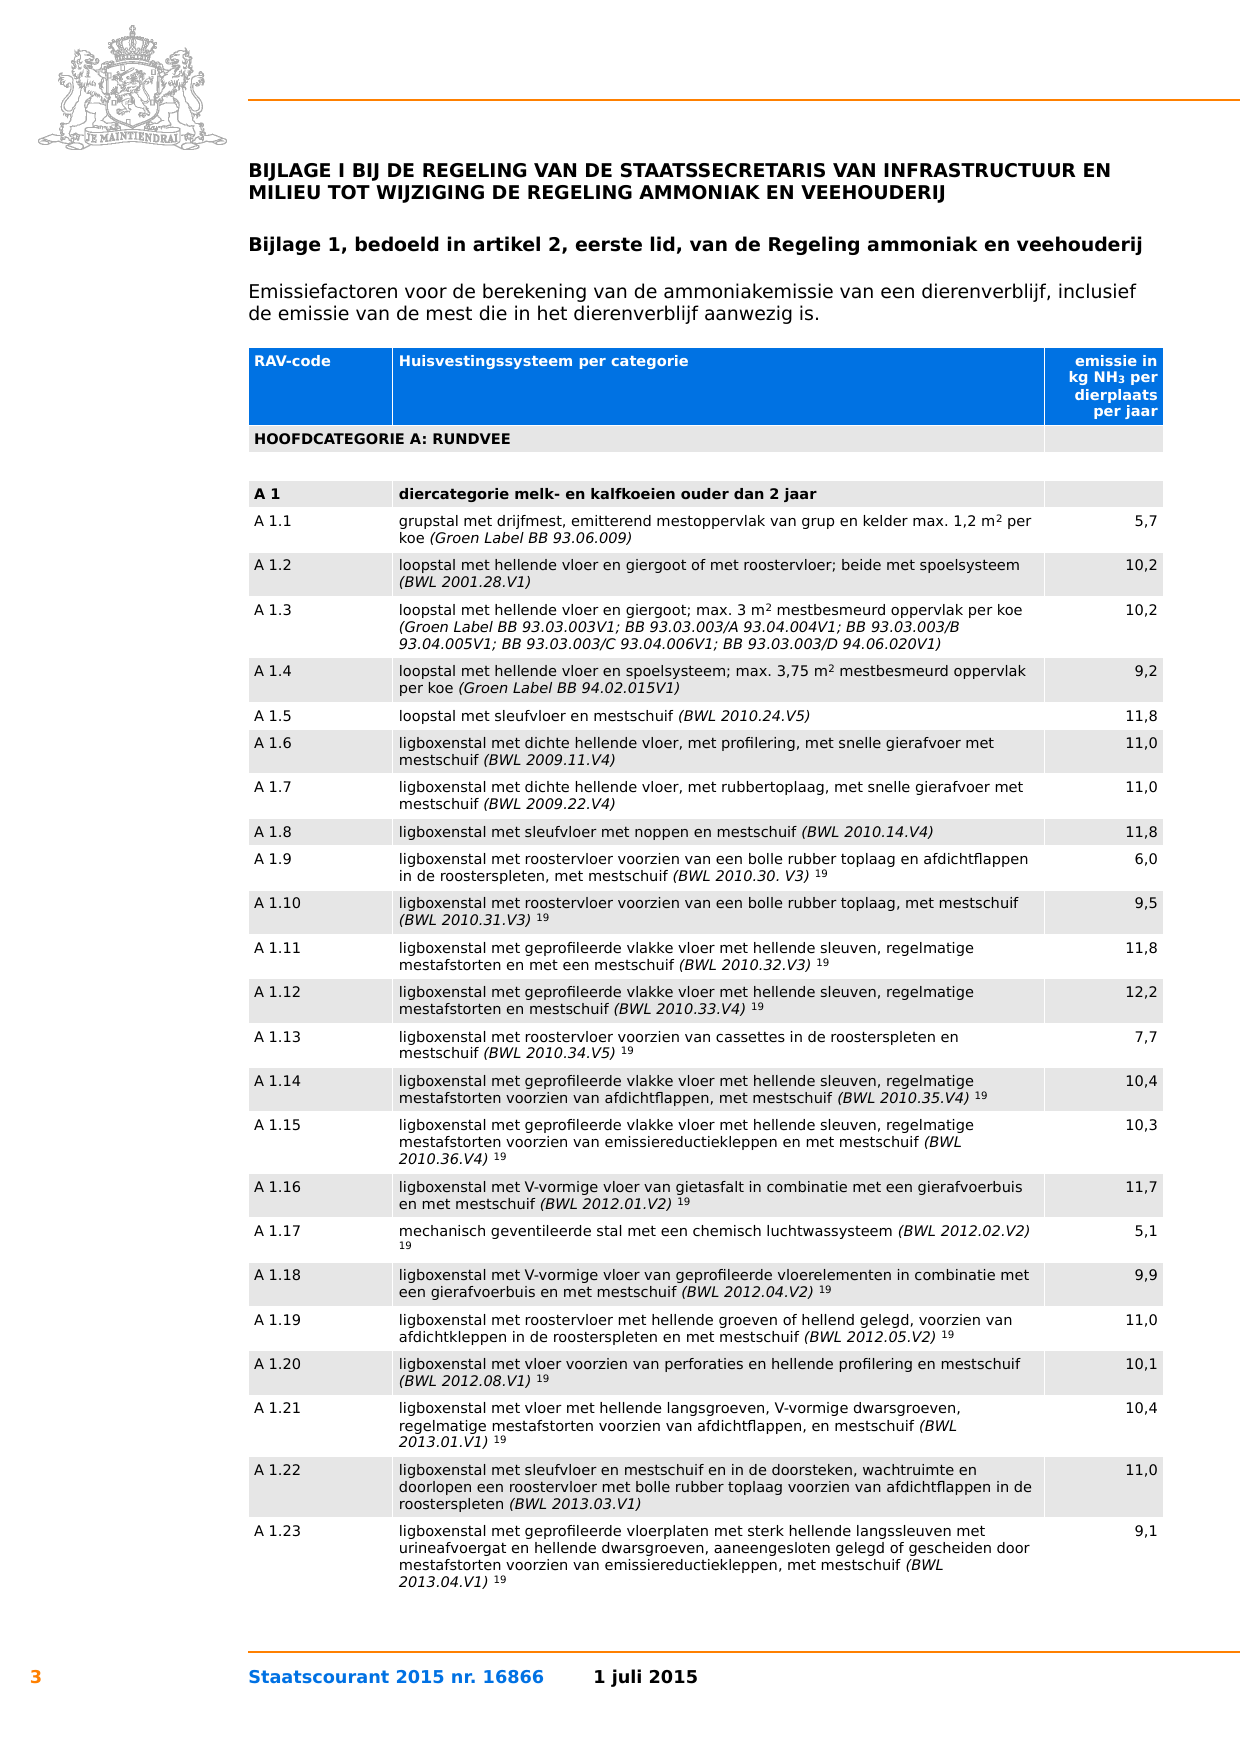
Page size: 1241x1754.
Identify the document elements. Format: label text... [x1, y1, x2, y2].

table_cell A 1.9 [249, 846, 392, 889]
table_cell ligboxenstal met roostervloer voorzien van een bolle rubber toplaag, met mestschuif (BWL 2010.31.V3) 19 [393, 891, 1044, 934]
table_cell A 1.8 [249, 819, 392, 845]
table_cell A 1.3 [249, 597, 392, 657]
table_cell grupstal met drijfmest, emitterend mestoppervlak van grup en kelder max. 1,2 m2 per koe (Groen Label BB 93.06.009) [393, 508, 1044, 552]
table_cell ligboxenstal met geprofileerde vlakke vloer met hellende sleuven, regelmatige mestafstorten en met een mestschuif (BWL 2010.32.V3) 19 [393, 935, 1044, 978]
table_cell A 1.10 [249, 891, 392, 934]
text Emissiefactoren voor de berekening van de ammoniakemissie van een dierenverblijf, inclusief de emissie van de mest die in het dierenverblijf aanwezig is. [248, 281, 1163, 325]
table_cell [249, 454, 392, 480]
table_cell ligboxenstal met sleufvloer en mestschuif en in de doorsteken, wachtruimte en doorlopen een roostervloer met bolle rubber toplaag voorzien van afdichtflappen in de roosterspleten (BWL 2013.03.V1) [393, 1457, 1044, 1517]
subtitle BIJLAGE I BIJ DE REGELING VAN DE STAATSSECRETARIS VAN INFRASTRUCTUUR EN MILIEU TOT WIJZIGING DE REGELING AMMONIAK EN VEEHOUDERIJ [248, 160, 1163, 204]
table_cell 10,4 [1045, 1396, 1163, 1456]
table_cell 11,8 [1045, 935, 1163, 978]
table_cell A 1.5 [249, 703, 392, 729]
table_cell 10,3 [1045, 1113, 1163, 1173]
table_cell 10,1 [1045, 1351, 1163, 1395]
table_cell ligboxenstal met sleufvloer met noppen en mestschuif (BWL 2010.14.V4) [393, 819, 1044, 845]
table_cell ligboxenstal met geprofileerde vloerplaten met sterk hellende langssleuven met urineafvoergat en hellende dwarsgroeven, aaneengesloten gelegd of gescheiden door mestafstorten voorzien van emissiereductiekleppen, met mestschuif (BWL 2013.04.V1) 19 [393, 1519, 1044, 1596]
table_cell [1045, 454, 1163, 480]
table_cell 9,5 [1045, 891, 1163, 934]
table_cell A 1.2 [249, 553, 392, 596]
table_cell ligboxenstal met roostervloer met hellende groeven of hellend gelegd, voorzien van afdichtkleppen in de roosterspleten en met mestschuif (BWL 2012.05.V2) 19 [393, 1307, 1044, 1350]
table_cell ligboxenstal met roostervloer voorzien van een bolle rubber toplaag en afdichtflappen in de roosterspleten, met mestschuif (BWL 2010.30. V3) 19 [393, 846, 1044, 889]
table_cell ligboxenstal met vloer met hellende langsgroeven, V-vormige dwarsgroeven, regelmatige mestafstorten voorzien van afdichtflappen, en mestschuif (BWL 2013.01.V1) 19 [393, 1396, 1044, 1456]
table_cell A 1 [249, 481, 392, 507]
table_cell 11,0 [1045, 1457, 1163, 1517]
table_cell diercategorie melk- en kalfkoeien ouder dan 2 jaar [393, 481, 1044, 507]
table_cell A 1.16 [249, 1174, 392, 1217]
table_cell 10,4 [1045, 1068, 1163, 1111]
table_cell A 1.1 [249, 508, 392, 552]
table_cell ligboxenstal met V-vormige vloer van gietasfalt in combinatie met een gierafvoerbuis en met mestschuif (BWL 2012.01.V2) 19 [393, 1174, 1044, 1217]
table_cell ligboxenstal met dichte hellende vloer, met profilering, met snelle gierafvoer met mestschuif (BWL 2009.11.V4) [393, 730, 1044, 773]
picture [38, 25, 227, 150]
table_cell A 1.23 [249, 1519, 392, 1596]
table_cell loopstal met sleufvloer en mestschuif (BWL 2010.24.V5) [393, 703, 1044, 729]
table_cell 5,1 [1045, 1218, 1163, 1262]
table_cell 10,2 [1045, 597, 1163, 657]
table_cell A 1.7 [249, 775, 392, 818]
table_cell A 1.4 [249, 658, 392, 702]
table_cell A 1.18 [249, 1263, 392, 1306]
table_cell A 1.17 [249, 1218, 392, 1262]
table_cell A 1.19 [249, 1307, 392, 1350]
table_cell ligboxenstal met dichte hellende vloer, met rubbertoplaag, met snelle gierafvoer met mestschuif (BWL 2009.22.V4) [393, 775, 1044, 818]
table_cell 12,2 [1045, 979, 1163, 1023]
subtitle Bijlage 1, bedoeld in artikel 2, eerste lid, van de Regeling ammoniak en veehouderij [248, 234, 1163, 256]
table_cell A 1.12 [249, 979, 392, 1023]
table_cell loopstal met hellende vloer en spoelsysteem; max. 3,75 m2 mestbesmeurd oppervlak per koe (Groen Label BB 94.02.015V1) [393, 658, 1044, 702]
table_cell 6,0 [1045, 846, 1163, 889]
table_cell HOOFDCATEGORIE A: RUNDVEE [249, 426, 1044, 452]
table_header Huisvestingssysteem per categorie [393, 348, 1044, 425]
table_cell ligboxenstal met geprofileerde vlakke vloer met hellende sleuven, regelmatige mestafstorten voorzien van emissiereductiekleppen en met mestschuif (BWL 2010.36.V4) 19 [393, 1113, 1044, 1173]
table_cell 9,1 [1045, 1519, 1163, 1596]
table_cell 11,8 [1045, 703, 1163, 729]
table_cell 9,9 [1045, 1263, 1163, 1306]
table_cell 5,7 [1045, 508, 1163, 552]
table_cell A 1.6 [249, 730, 392, 773]
table_cell 11,7 [1045, 1174, 1163, 1217]
table_cell [393, 454, 1044, 480]
table_header emissie in kg NH3 per dierplaats per jaar [1045, 348, 1163, 425]
table_cell ligboxenstal met roostervloer voorzien van cassettes in de roosterspleten en mestschuif (BWL 2010.34.V5) 19 [393, 1024, 1044, 1067]
table_cell A 1.14 [249, 1068, 392, 1111]
table_header RAV-code [249, 348, 392, 425]
table_cell A 1.20 [249, 1351, 392, 1395]
table_cell 11,0 [1045, 775, 1163, 818]
table_cell 7,7 [1045, 1024, 1163, 1067]
table_cell ligboxenstal met geprofileerde vlakke vloer met hellende sleuven, regelmatige mestafstorten voorzien van afdichtflappen, met mestschuif (BWL 2010.35.V4) 19 [393, 1068, 1044, 1111]
table_cell ligboxenstal met V-vormige vloer van geprofileerde vloerelementen in combinatie met een gierafvoerbuis en met mestschuif (BWL 2012.04.V2) 19 [393, 1263, 1044, 1306]
table_cell ligboxenstal met vloer voorzien van perforaties en hellende profilering en mestschuif (BWL 2012.08.V1) 19 [393, 1351, 1044, 1395]
table_cell A 1.11 [249, 935, 392, 978]
table_cell mechanisch geventileerde stal met een chemisch luchtwassysteem (BWL 2012.02.V2) 19 [393, 1218, 1044, 1262]
table_cell 11,0 [1045, 1307, 1163, 1350]
table_cell ligboxenstal met geprofileerde vlakke vloer met hellende sleuven, regelmatige mestafstorten en mestschuif (BWL 2010.33.V4) 19 [393, 979, 1044, 1023]
table_cell 9,2 [1045, 658, 1163, 702]
table_cell A 1.21 [249, 1396, 392, 1456]
table_cell A 1.13 [249, 1024, 392, 1067]
table_cell A 1.15 [249, 1113, 392, 1173]
table_cell A 1.22 [249, 1457, 392, 1517]
table_cell loopstal met hellende vloer en giergoot; max. 3 m2 mestbesmeurd oppervlak per koe (Groen Label BB 93.03.003V1; BB 93.03.003/A 93.04.004V1; BB 93.03.003/B 93.04.005V1; BB 93.03.003/C 93.04.006V1; BB 93.03.003/D 94.06.020V1) [393, 597, 1044, 657]
table_cell 11,8 [1045, 819, 1163, 845]
table_cell [1045, 426, 1163, 452]
table_cell loopstal met hellende vloer en giergoot of met roostervloer; beide met spoelsysteem (BWL 2001.28.V1) [393, 553, 1044, 596]
table_cell 11,0 [1045, 730, 1163, 773]
table_cell [1045, 481, 1163, 507]
table_cell 10,2 [1045, 553, 1163, 596]
